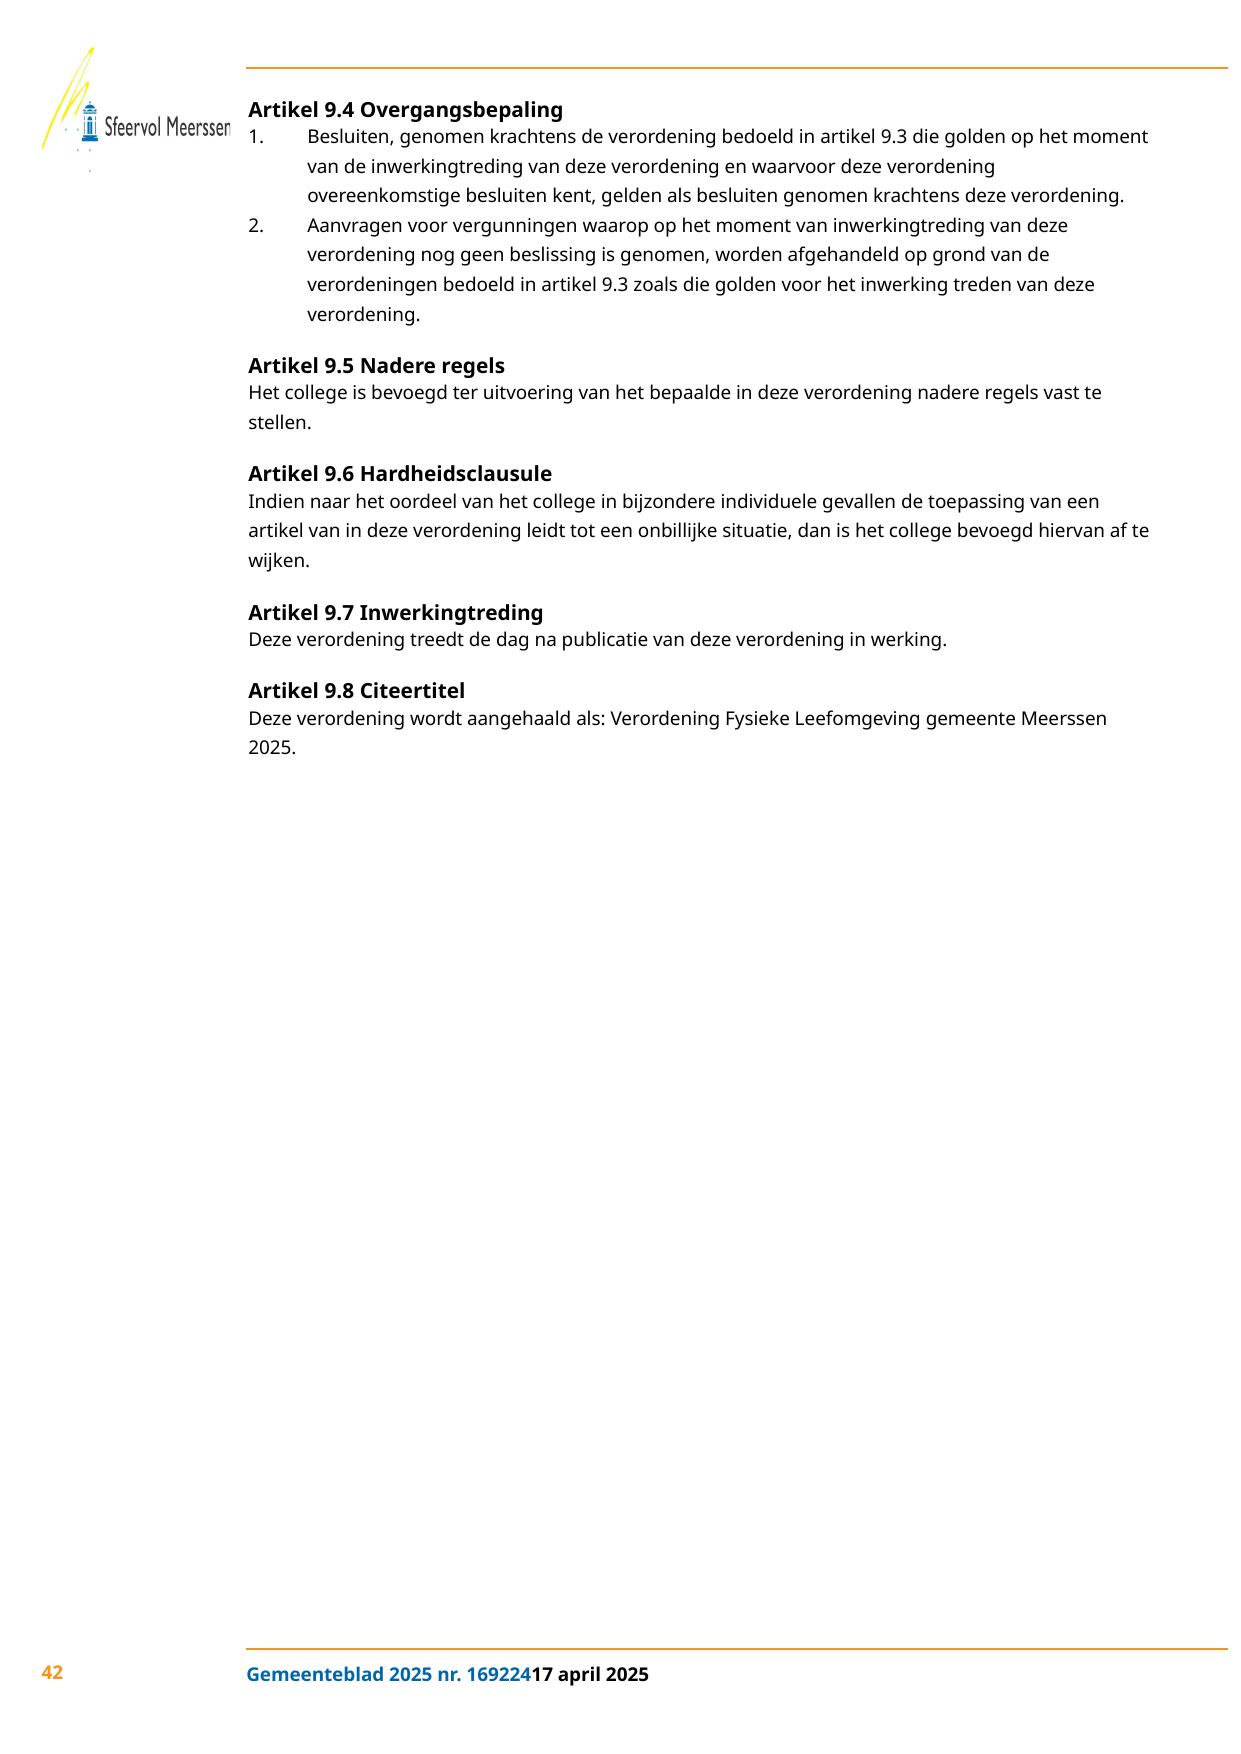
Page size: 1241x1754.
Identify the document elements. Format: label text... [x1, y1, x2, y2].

list Aanvragen voor vergunningen waarop op het moment van inwerkingtreding van deze verordening nog geen beslissing is genomen, worden afgehandeld op grond van de verordeningen bedoeld in artikel 9.3 zoals die golden voor het inwerking treden van deze verordening. [248, 212, 1152, 326]
text Artikel 9.6 Hardheidsclausule [248, 459, 1152, 488]
text Artikel 9.5 Nadere regels [248, 351, 1152, 379]
text Deze verordening wordt aangehaald als: Verordening Fysieke Leefomgeving gemeente Meerssen 2025. [248, 705, 1152, 760]
text Het college is bevoegd ter uitvoering van het bepaalde in deze verordening nadere regels vast te stellen. [248, 379, 1152, 435]
text Indien naar het oordeel van het college in bijzondere individuele gevallen de toepassing van een artikel van in deze verordening leidt tot een onbillijke situatie, dan is het college bevoegd hiervan af te wijken. [248, 488, 1152, 573]
text Artikel 9.4 Overgangsbepaling [248, 95, 1152, 123]
text Deze verordening treedt de dag na publicatie van deze verordening in werking. [248, 626, 1152, 652]
list Besluiten, genomen krachtens de verordening bedoeld in artikel 9.3 die golden op het moment van de inwerkingtreding van deze verordening en waarvoor deze verordening overeenkomstige besluiten kent, gelden als besluiten genomen krachtens deze verordening. [248, 123, 1152, 208]
text Artikel 9.8 Citeertitel [248, 676, 1152, 705]
text Artikel 9.7 Inwerkingtreding [248, 598, 1152, 626]
picture [41, 47, 231, 172]
